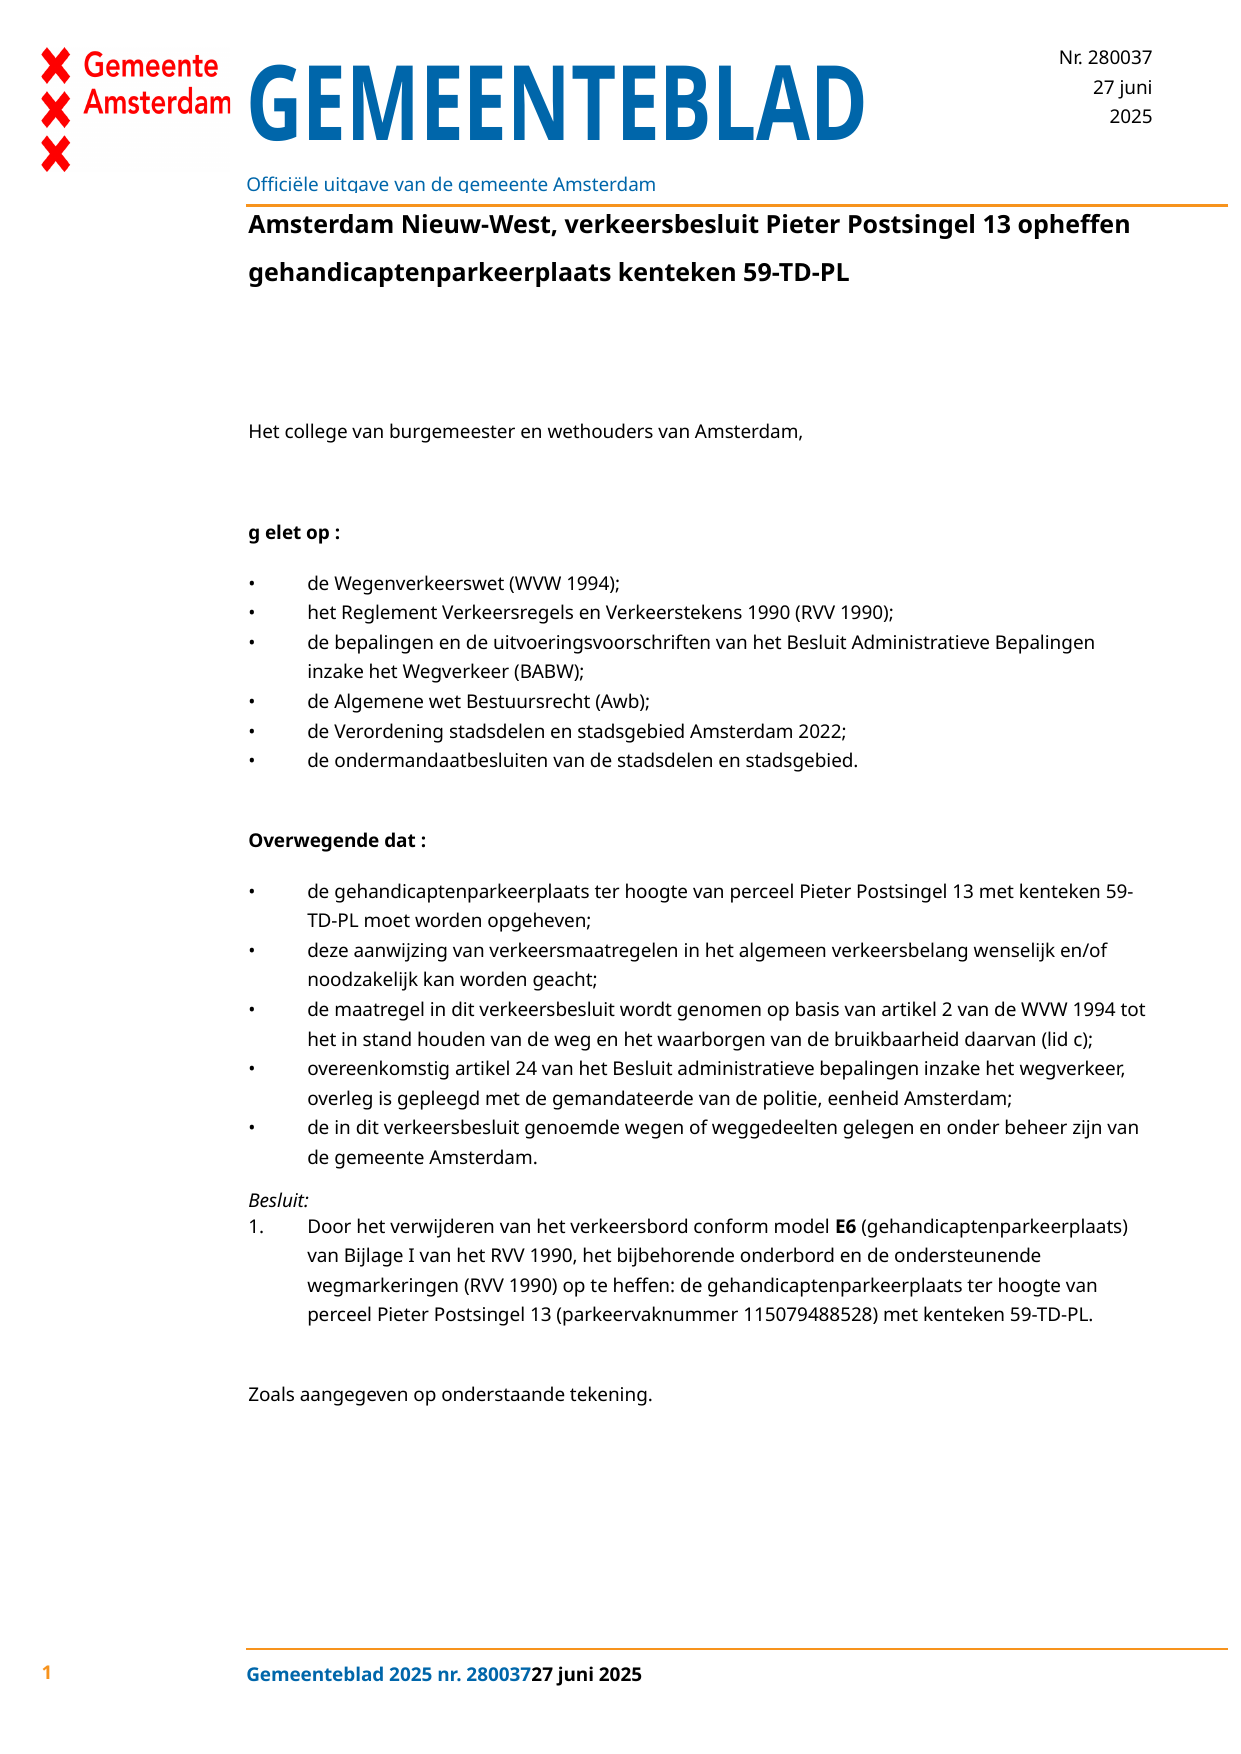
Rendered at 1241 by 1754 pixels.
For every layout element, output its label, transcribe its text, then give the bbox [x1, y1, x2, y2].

list de gehandicaptenparkeerplaats ter hoogte van perceel Pieter Postsingel 13 met kenteken 59-TD-PL moet worden opgeheven; [248, 878, 1152, 933]
list de Verordening stadsdelen en stadsgebied Amsterdam 2022; [248, 718, 1152, 743]
list de bepalingen en de uitvoeringsvoorschriften van het Besluit Administratieve Bepalingen inzake het Wegverkeer (BABW); [248, 629, 1152, 684]
list de Algemene wet Bestuursrecht (Awb); [248, 688, 1152, 714]
list overeenkomstig artikel 24 van het Besluit administratieve bepalingen inzake het wegverkeer, overleg is gepleegd met de gemandateerde van de politie, eenheid Amsterdam; [248, 1055, 1152, 1111]
text Besluit: [248, 1187, 1152, 1213]
list de maatregel in dit verkeersbesluit wordt genomen op basis van artikel 2 van de WVW 1994 tot het in stand houden van de weg en het waarborgen van de bruikbaarheid daarvan (lid c); [248, 996, 1152, 1051]
text Het college van burgemeester en wethouders van Amsterdam, [248, 419, 1152, 444]
text g elet op : [248, 519, 1152, 545]
list Door het verwijderen van het verkeersbord conform model E6 (gehandicaptenparkeerplaats) van Bijlage I van het RVV 1990, het bijbehorende onderbord en de ondersteunende wegmarkeringen (RVV 1990) op te heffen: de gehandicaptenparkeerplaats ter hoogte van perceel Pieter Postsingel 13 (parkeervaknummer 115079488528) met kenteken 59-TD-PL. [248, 1213, 1152, 1327]
text Overwegende dat : [248, 827, 1152, 853]
list deze aanwijzing van verkeersmaatregelen in het algemeen verkeersbelang wenselijk en/of noodzakelijk kan worden geacht; [248, 937, 1152, 992]
list de ondermandaatbesluiten van de stadsdelen en stadsgebied. [248, 747, 1152, 773]
text Zoals aangegeven op onderstaande tekening. [248, 1382, 1152, 1407]
picture [41, 47, 231, 172]
text Amsterdam Nieuw-West, verkeersbesluit Pieter Postsingel 13 opheffen gehandicaptenparkeerplaats kenteken 59-TD-PL [248, 207, 1152, 288]
list de in dit verkeersbesluit genoemde wegen of weggedeelten gelegen en onder beheer zijn van de gemeente Amsterdam. [248, 1114, 1152, 1170]
list het Reglement Verkeersregels en Verkeerstekens 1990 (RVV 1990); [248, 599, 1152, 625]
list de Wegenverkeerswet (WVW 1994); [248, 570, 1152, 596]
